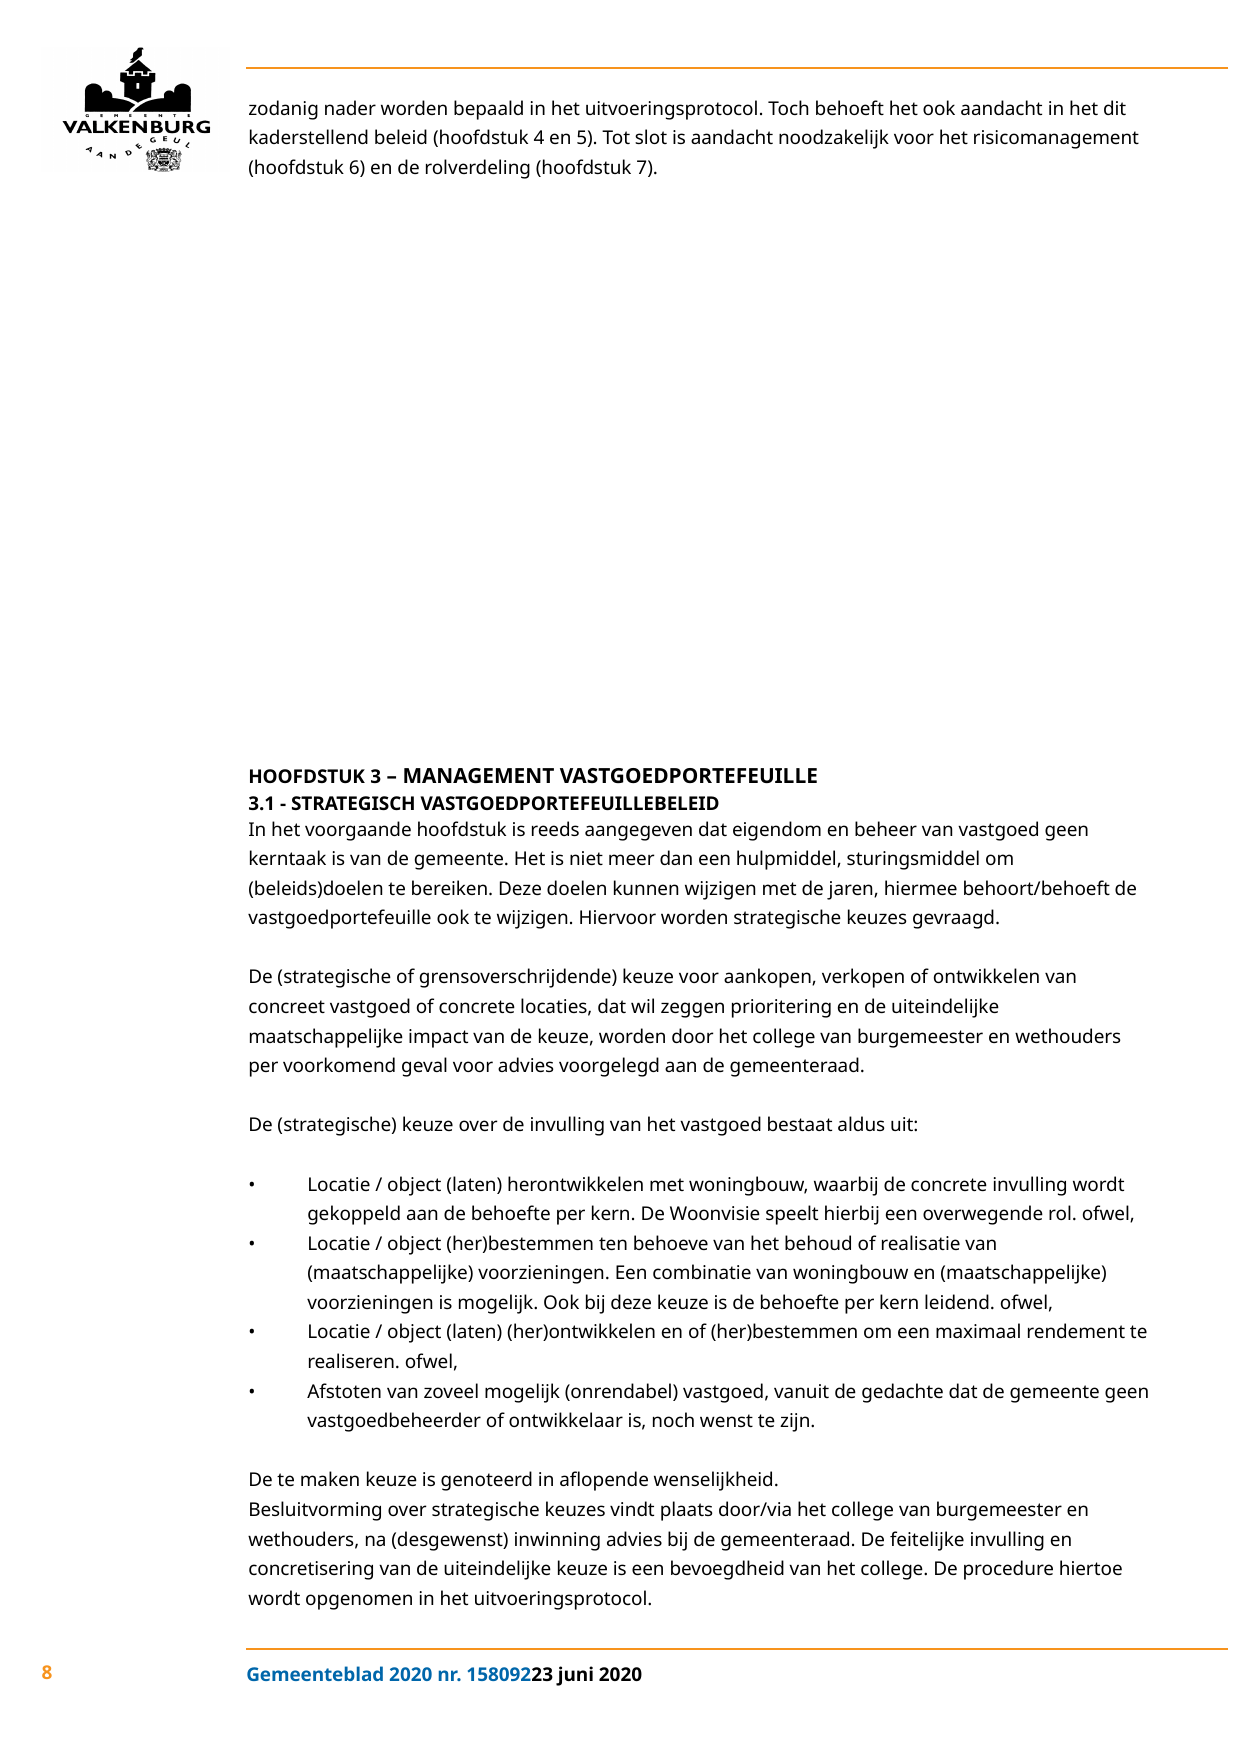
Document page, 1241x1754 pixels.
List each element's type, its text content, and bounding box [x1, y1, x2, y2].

text HOOFDSTUK 3 – MANAGEMENT VASTGOEDPORTEFEUILLE [248, 762, 1152, 790]
text De (strategische) keuze over de invulling van het vastgoed bestaat aldus uit: [248, 1112, 1152, 1137]
text 3.1 - STRATEGISCH VASTGOEDPORTEFEUILLEBELEID [248, 790, 1152, 816]
picture [41, 47, 231, 172]
text De te maken keuze is genoteerd in aflopende wenselijkheid. [248, 1467, 1152, 1492]
list Locatie / object (her)bestemmen ten behoeve van het behoud of realisatie van (maatschappelijke) voorzieningen. Een combinatie van woningbouw en (maatschappelijke) voorzieningen is mogelijk. Ook bij deze keuze is de behoefte per kern leidend. ofwel, [248, 1230, 1152, 1315]
list Afstoten van zoveel mogelijk (onrendabel) vastgoed, vanuit de gedachte dat de gemeente geen vastgoedbeheerder of ontwikkelaar is, noch wenst te zijn. [248, 1378, 1152, 1433]
text Besluitvorming over strategische keuzes vindt plaats door/via het college van burgemeester en wethouders, na (desgewenst) inwinning advies bij de gemeenteraad. De feitelijke invulling en concretisering van de uiteindelijke keuze is een bevoegdheid van het college. De procedure hiertoe wordt opgenomen in het uitvoeringsprotocol. [248, 1496, 1152, 1611]
text In het voorgaande hoofdstuk is reeds aangegeven dat eigendom en beheer van vastgoed geen kerntaak is van de gemeente. Het is niet meer dan een hulpmiddel, sturingsmiddel om (beleids)doelen te bereiken. Deze doelen kunnen wijzigen met de jaren, hiermee behoort/behoeft de vastgoedportefeuille ook te wijzigen. Hiervoor worden strategische keuzes gevraagd. [248, 816, 1152, 930]
text De (strategische of grensoverschrijdende) keuze voor aankopen, verkopen of ontwikkelen van concreet vastgoed of concrete locaties, dat wil zeggen prioritering en de uiteindelijke maatschappelijke impact van de keuze, worden door het college van burgemeester en wethouders per voorkomend geval voor advies voorgelegd aan de gemeenteraad. [248, 964, 1152, 1078]
text zodanig nader worden bepaald in het uitvoeringsprotocol. Toch behoeft het ook aandacht in het dit kaderstellend beleid (hoofdstuk 4 en 5). Tot slot is aandacht noodzakelijk voor het risicomanagement (hoofdstuk 6) en de rolverdeling (hoofdstuk 7). [248, 95, 1152, 180]
list Locatie / object (laten) herontwikkelen met woningbouw, waarbij de concrete invulling wordt gekoppeld aan de behoefte per kern. De Woonvisie speelt hierbij een overwegende rol. ofwel, [248, 1171, 1152, 1226]
list Locatie / object (laten) (her)ontwikkelen en of (her)bestemmen om een maximaal rendement te realiseren. ofwel, [248, 1319, 1152, 1374]
